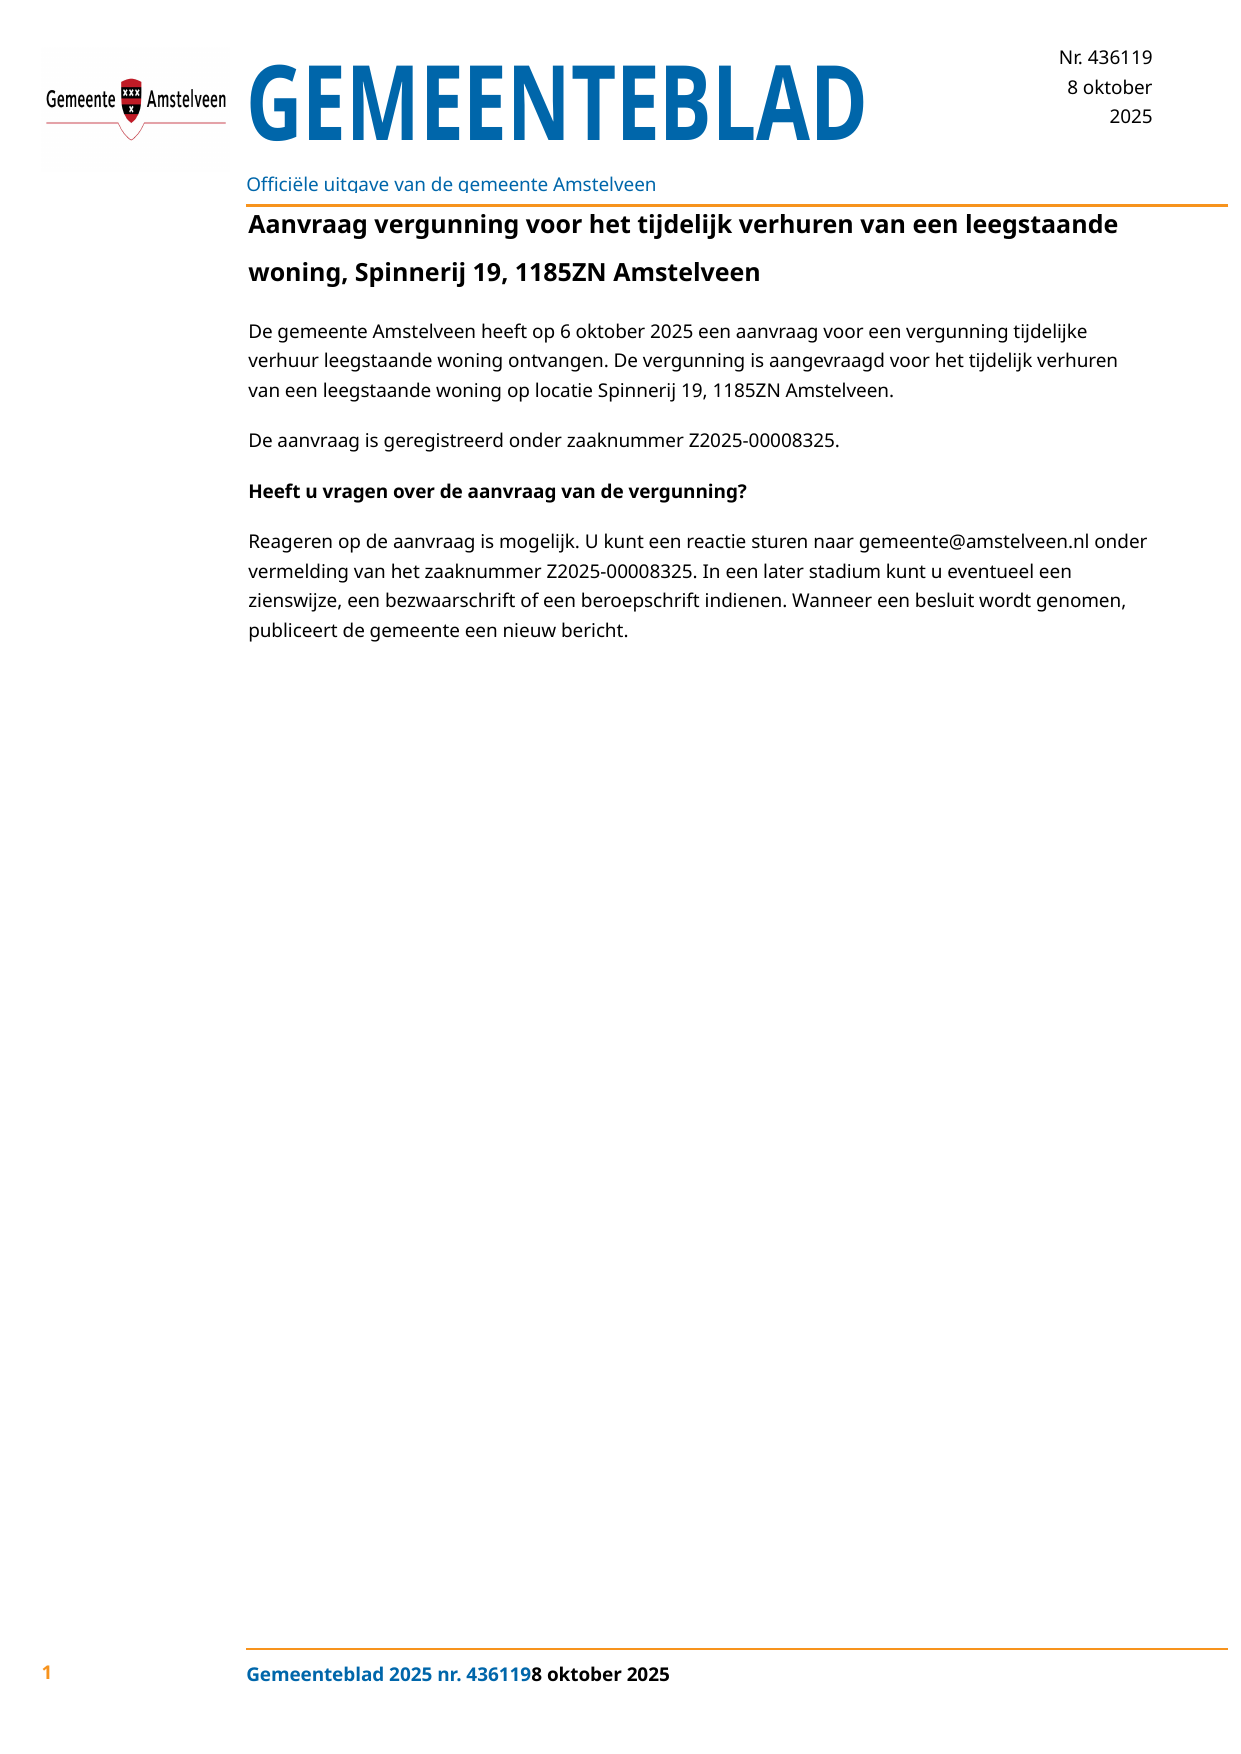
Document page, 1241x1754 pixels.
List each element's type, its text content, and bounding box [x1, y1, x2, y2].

text De aanvraag is geregistreerd onder zaaknummer Z2025-00008325. [248, 427, 1152, 453]
text Heeft u vragen over de aanvraag van de vergunning? [248, 478, 1152, 504]
text Aanvraag vergunning voor het tijdelijk verhuren van een leegstaande woning, Spinnerij 19, 1185ZN Amstelveen [248, 207, 1152, 288]
text Reageren op de aanvraag is mogelijk. U kunt een reactie sturen naar gemeente@amstelveen.nl onder vermelding van het zaaknummer Z2025-00008325. In een later stadium kunt u eventueel een zienswijze, een bezwaarschrift of een beroepschrift indienen. Wanneer een besluit wordt genomen, publiceert de gemeente een nieuw bericht. [248, 528, 1152, 643]
picture [41, 47, 231, 172]
text De gemeente Amstelveen heeft op 6 oktober 2025 een aanvraag voor een vergunning tijdelijke verhuur leegstaande woning ontvangen. De vergunning is aangevraagd voor het tijdelijk verhuren van een leegstaande woning op locatie Spinnerij 19, 1185ZN Amstelveen. [248, 318, 1152, 403]
